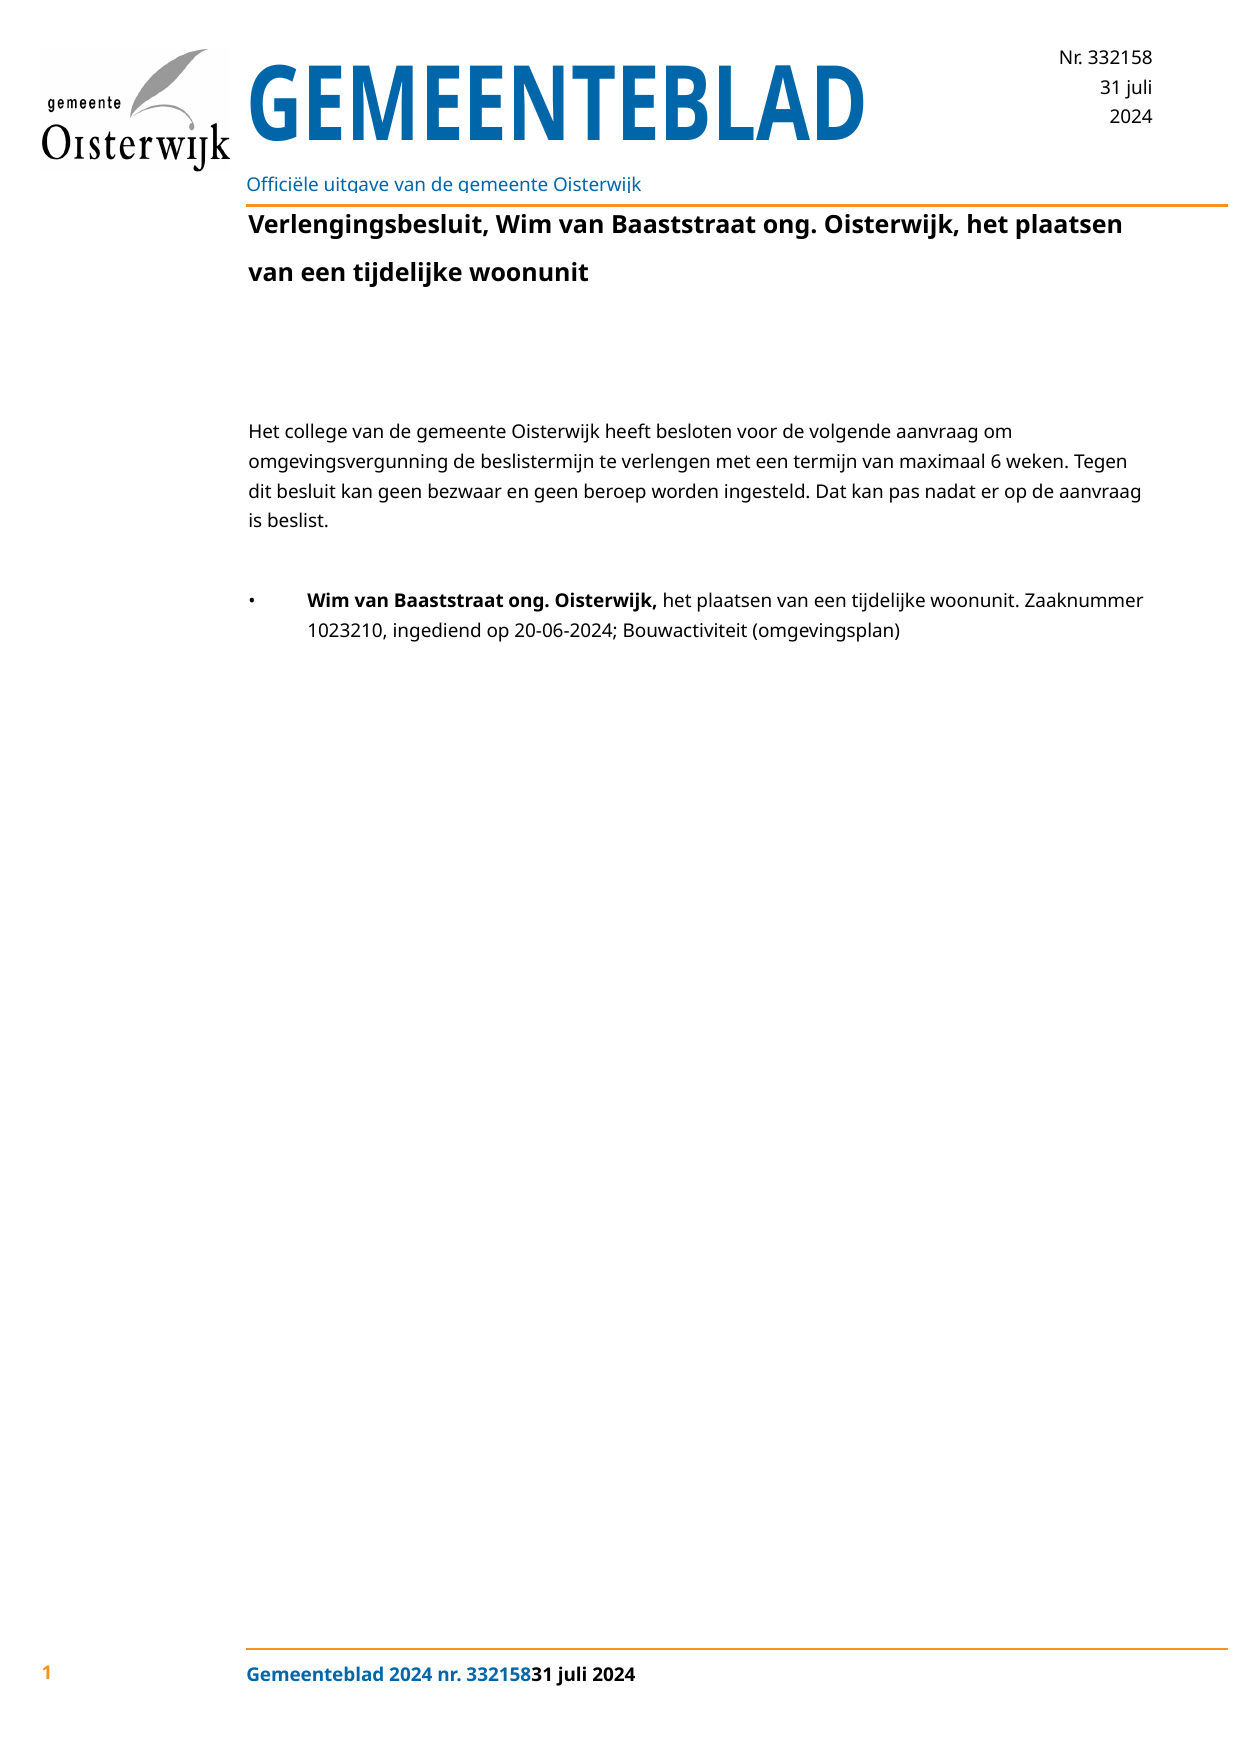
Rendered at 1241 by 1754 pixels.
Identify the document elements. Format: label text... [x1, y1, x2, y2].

list Wim van Baaststraat ong. Oisterwijk, het plaatsen van een tijdelijke woonunit. Zaaknummer 1023210, ingediend op 20-06-2024; Bouwactiviteit (omgevingsplan) [248, 587, 1152, 643]
text Verlengingsbesluit, Wim van Baaststraat ong. Oisterwijk, het plaatsen van een tijdelijke woonunit [248, 207, 1152, 288]
text Het college van de gemeente Oisterwijk heeft besloten voor de volgende aanvraag om omgevingsvergunning de beslistermijn te verlengen met een termijn van maximaal 6 weken. Tegen dit besluit kan geen bezwaar en geen beroep worden ingesteld. Dat kan pas nadat er op de aanvraag is beslist. [248, 419, 1152, 533]
picture [41, 47, 231, 172]
